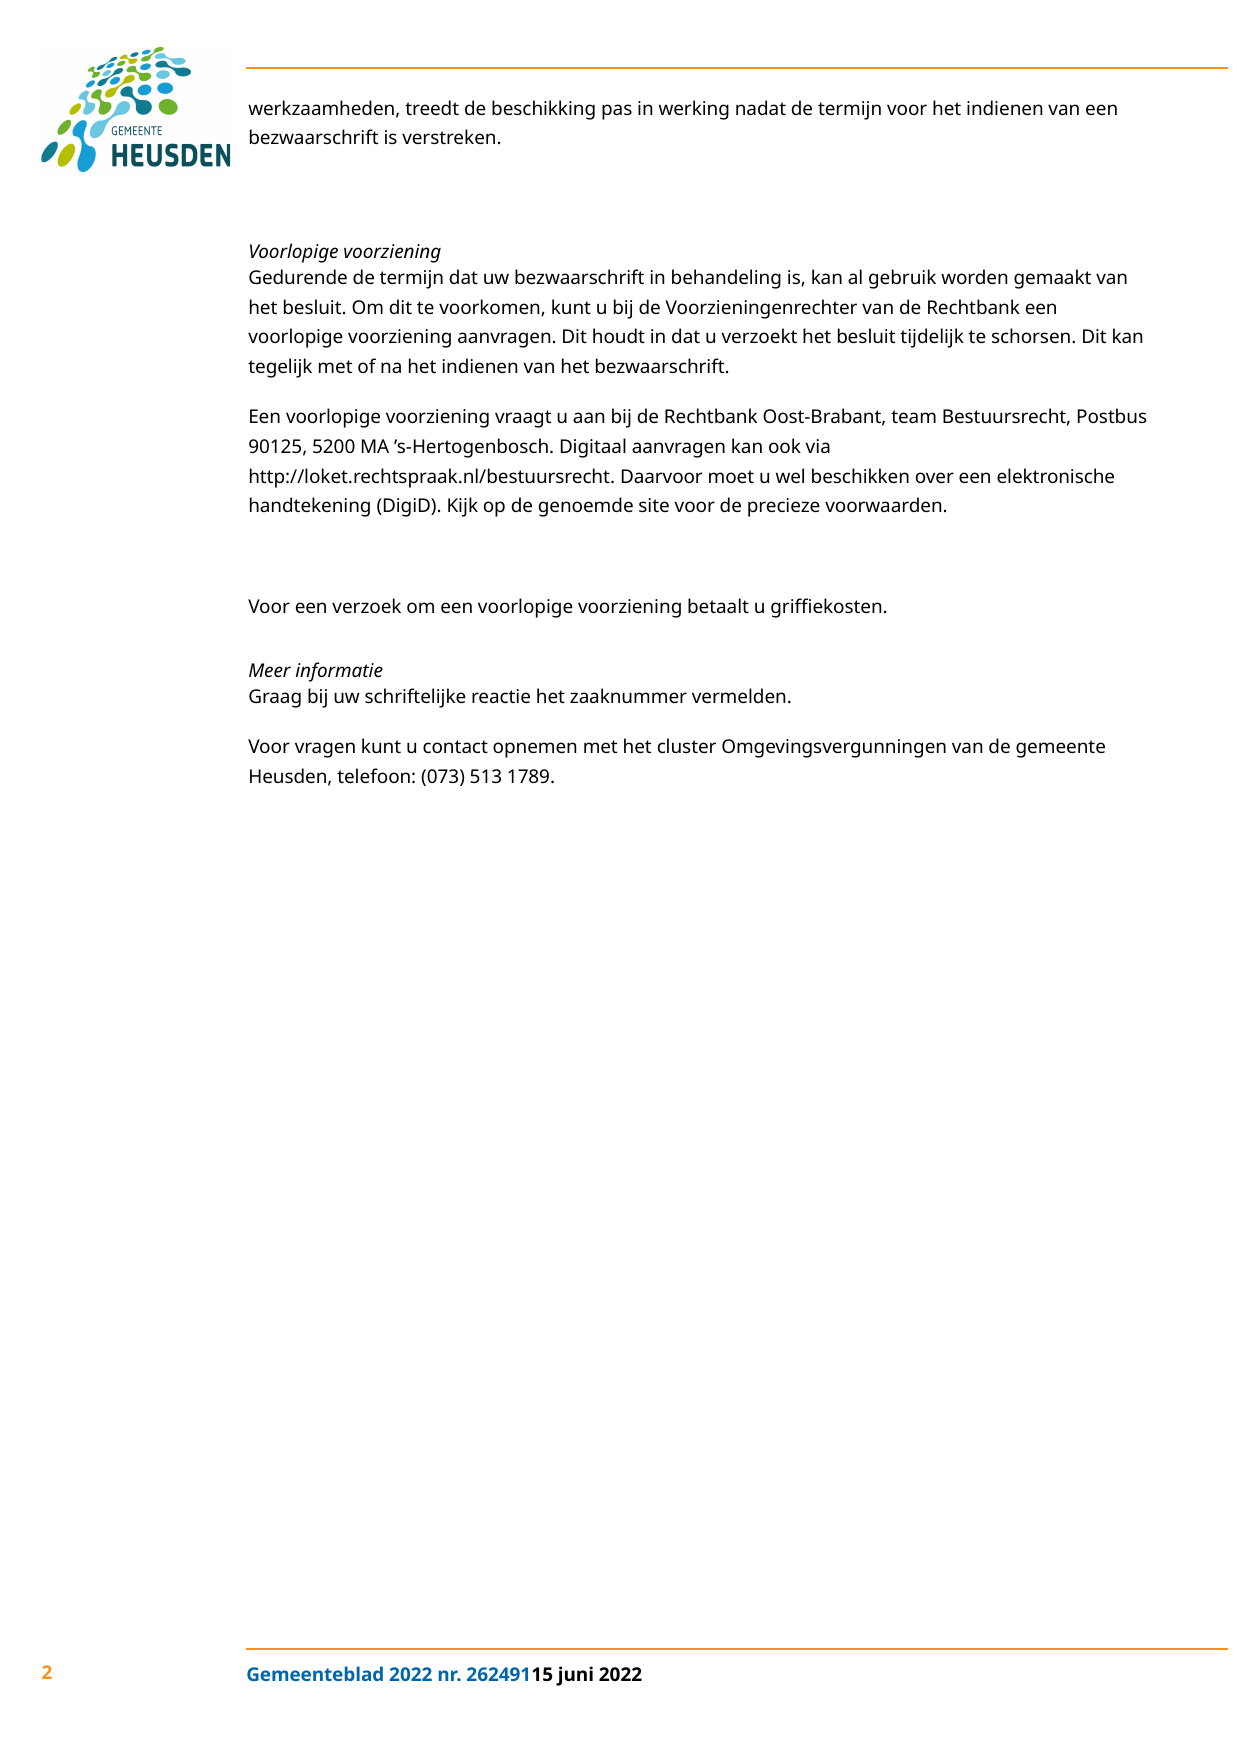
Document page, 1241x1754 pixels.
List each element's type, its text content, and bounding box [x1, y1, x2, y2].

text Voor vragen kunt u contact opnemen met het cluster Omgevingsvergunningen van de gemeente Heusden, telefoon: (073) 513 1789. [248, 733, 1152, 789]
text Voor een verzoek om een voorlopige voorziening betaalt u griffiekosten. [248, 593, 1152, 619]
text Een voorlopige voorziening vraagt u aan bij de Rechtbank Oost-Brabant, team Bestuursrecht, Postbus 90125, 5200 MA ’s-Hertogenbosch. Digitaal aanvragen kan ook via http://loket.rechtspraak.nl/bestuursrecht. Daarvoor moet u wel beschikken over een elektronische handtekening (DigiD). Kijk op de genoemde site voor de precieze voorwaarden. [248, 404, 1152, 518]
text Voorlopige voorziening [248, 239, 1152, 264]
text Meer informatie [248, 657, 1152, 683]
text Gedurende de termijn dat uw bezwaarschrift in behandeling is, kan al gebruik worden gemaakt van het besluit. Om dit te voorkomen, kunt u bij de Voorzieningenrechter van de Rechtbank een voorlopige voorziening aanvragen. Dit houdt in dat u verzoekt het besluit tijdelijk te schorsen. Dit kan tegelijk met of na het indienen van het bezwaarschrift. [248, 264, 1152, 379]
text Graag bij uw schriftelijke reactie het zaaknummer vermelden. [248, 683, 1152, 709]
text werkzaamheden, treedt de beschikking pas in werking nadat de termijn voor het indienen van een bezwaarschrift is verstreken. [248, 95, 1152, 150]
picture [41, 47, 231, 172]
